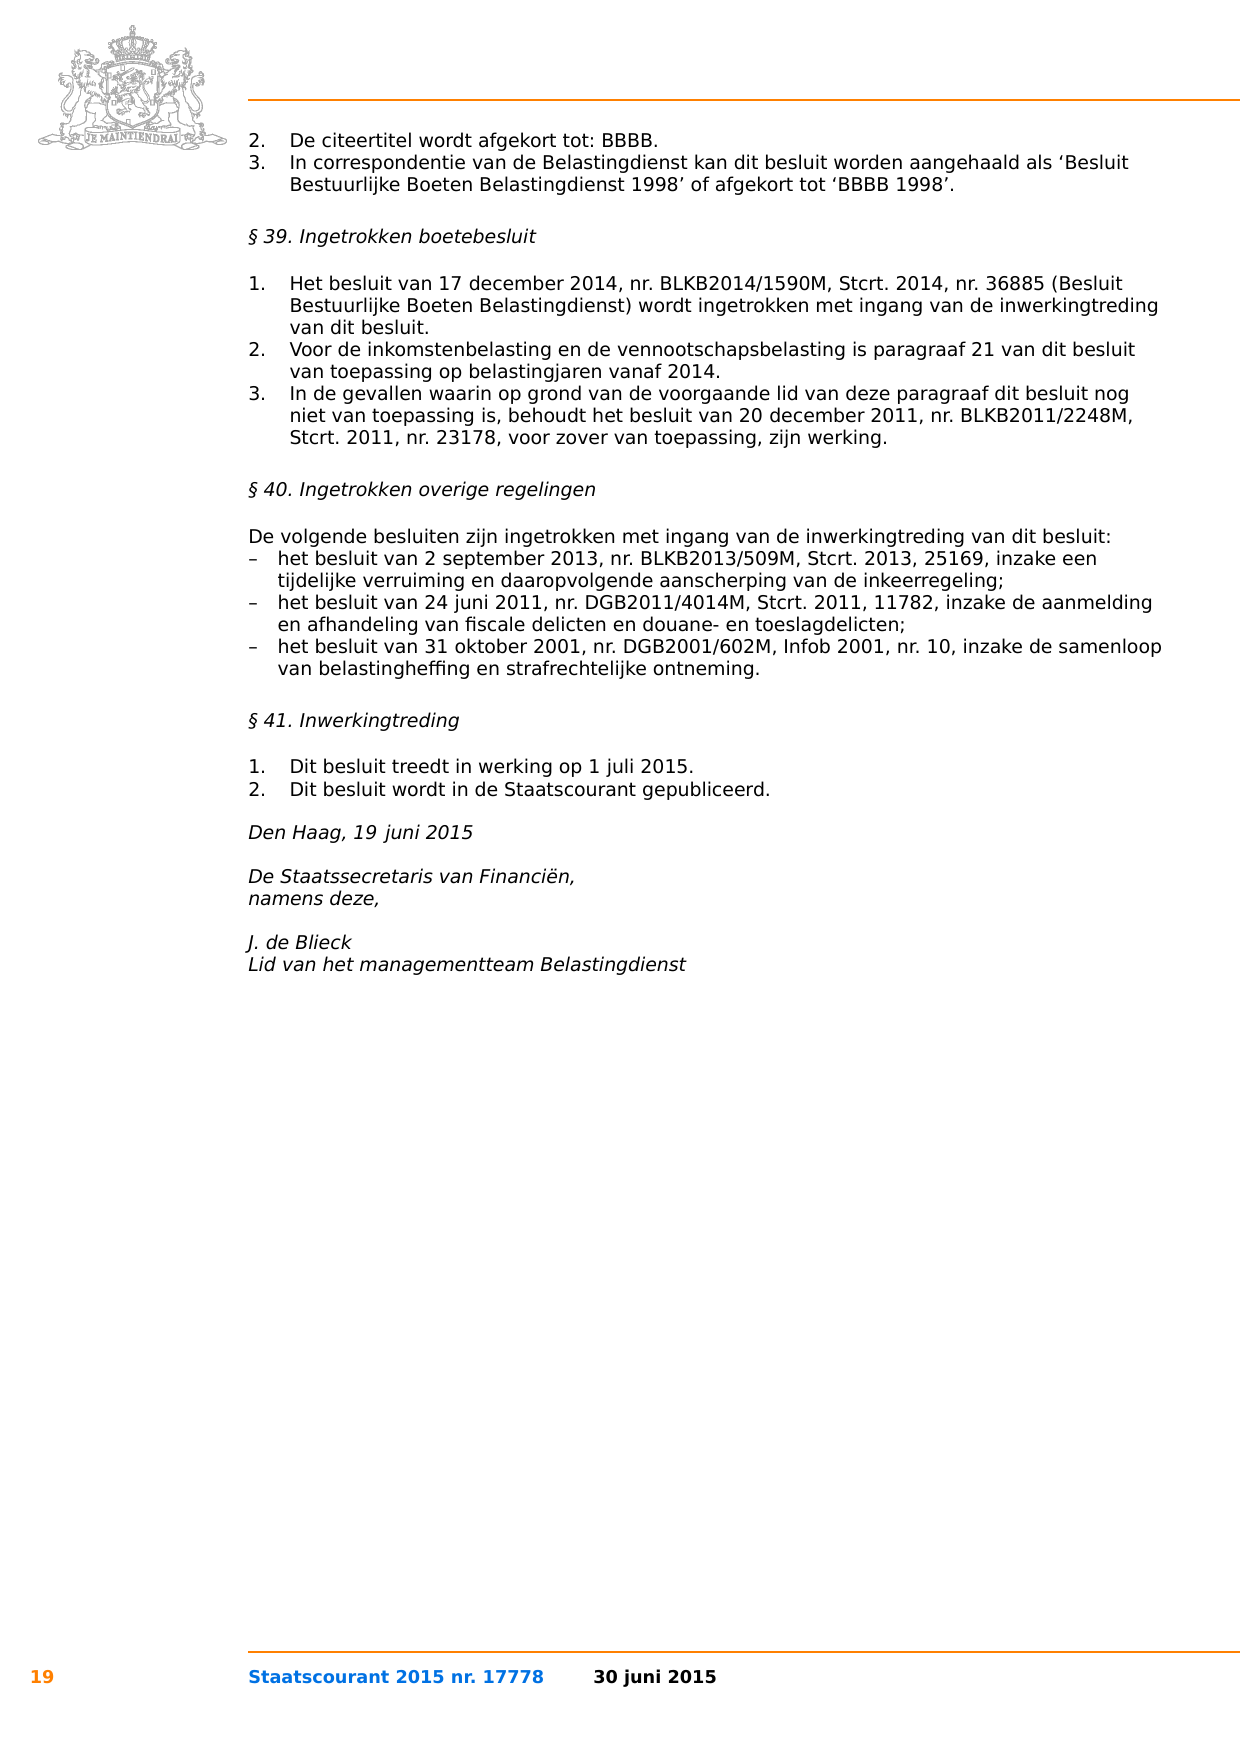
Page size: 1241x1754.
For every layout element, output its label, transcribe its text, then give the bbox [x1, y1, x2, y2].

text – het besluit van 31 oktober 2001, nr. DGB2001/602M, Infob 2001, nr. 10, inzake de samenloop van belastingheffing en strafrechtelijke ontneming. [248, 636, 1163, 679]
text – het besluit van 2 september 2013, nr. BLKB2013/509M, Stcrt. 2013, 25169, inzake een tijdelijke verruiming en daaropvolgende aanscherping van de inkeerregeling; [248, 548, 1163, 592]
subtitle § 41. Inwerkingtreding [248, 709, 1163, 731]
text De Staatssecretaris van Financiën, namens deze, J. de Blieck Lid van het managementteam Belastingdienst [248, 866, 1163, 976]
subtitle § 39. Ingetrokken boetebesluit [248, 226, 1163, 248]
picture [38, 25, 227, 150]
text 1. Dit besluit treedt in werking op 1 juli 2015. [248, 756, 1163, 778]
text 3. In de gevallen waarin op grond van de voorgaande lid van deze paragraaf dit besluit nog niet van toepassing is, behoudt het besluit van 20 december 2011, nr. BLKB2011/2248M, Stcrt. 2011, nr. 23178, voor zover van toepassing, zijn werking. [248, 383, 1163, 449]
text 2. Dit besluit wordt in de Staatscourant gepubliceerd. [248, 778, 1163, 800]
text 2. De citeertitel wordt afgekort tot: BBBB. [248, 130, 1163, 152]
text – het besluit van 24 juni 2011, nr. DGB2011/4014M, Stcrt. 2011, 11782, inzake de aanmelding en afhandeling van fiscale delicten en douane- en toeslagdelicten; [248, 592, 1163, 636]
text 2. Voor de inkomstenbelasting en de vennootschapsbelasting is paragraaf 21 van dit besluit van toepassing op belastingjaren vanaf 2014. [248, 339, 1163, 383]
text 3. In correspondentie van de Belastingdienst kan dit besluit worden aangehaald als ‘Besluit Bestuurlijke Boeten Belastingdienst 1998’ of afgekort tot ‘BBBB 1998’. [248, 152, 1163, 196]
subtitle § 40. Ingetrokken overige regelingen [248, 479, 1163, 501]
text 1. Het besluit van 17 december 2014, nr. BLKB2014/1590M, Stcrt. 2014, nr. 36885 (Besluit Bestuurlijke Boeten Belastingdienst) wordt ingetrokken met ingang van de inwerkingtreding van dit besluit. [248, 273, 1163, 339]
text De volgende besluiten zijn ingetrokken met ingang van de inwerkingtreding van dit besluit: [248, 526, 1163, 548]
text Den Haag, 19 juni 2015 [248, 822, 1163, 844]
